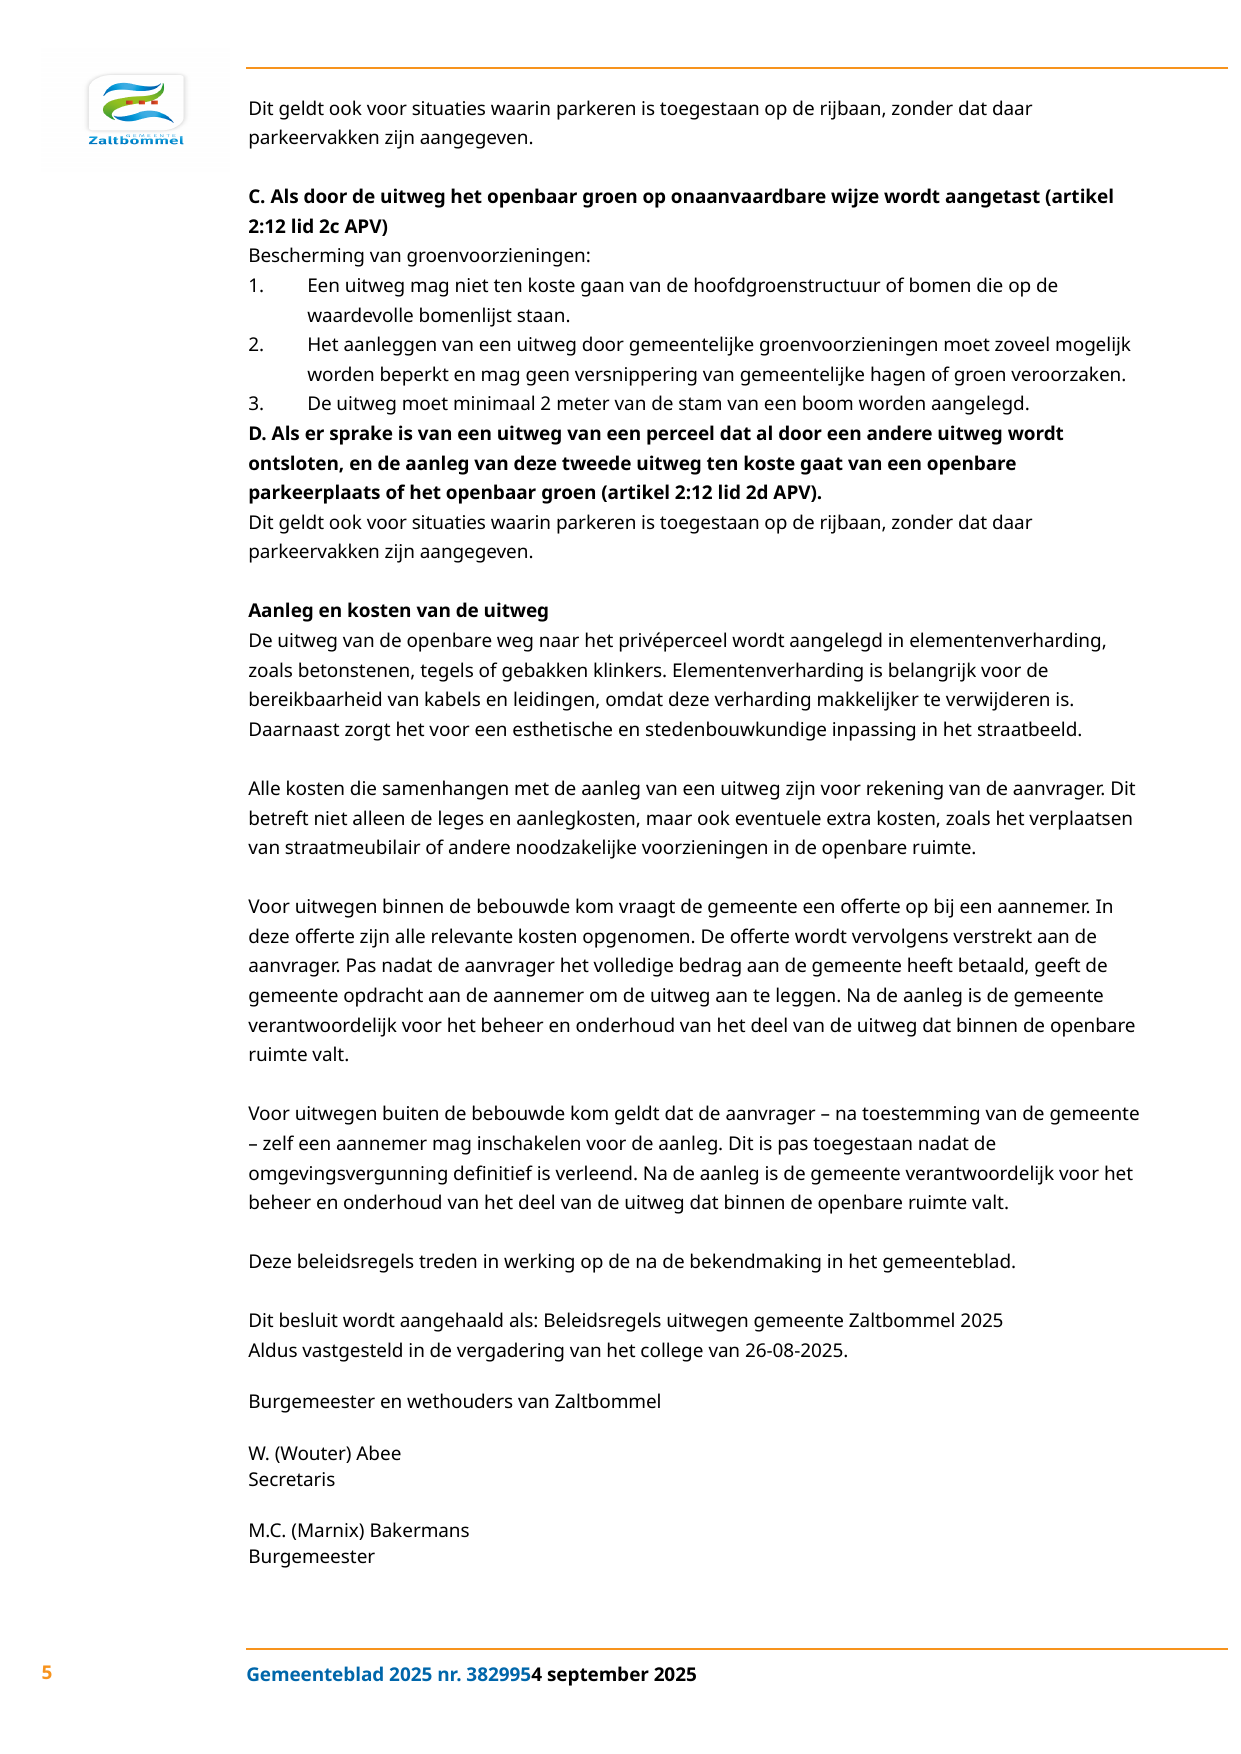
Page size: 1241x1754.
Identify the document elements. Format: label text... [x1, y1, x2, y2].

list Het aanleggen van een uitweg door gemeentelijke groenvoorzieningen moet zoveel mogelijk worden beperkt en mag geen versnippering van gemeentelijke hagen of groen veroorzaken. [248, 331, 1152, 387]
text C. Als door de uitweg het openbaar groen op onaanvaardbare wijze wordt aangetast (artikel 2:12 lid 2c APV) [248, 183, 1152, 239]
text Alle kosten die samenhangen met de aanleg van een uitweg zijn voor rekening van de aanvrager. Dit betreft niet alleen de leges en aanlegkosten, maar ook eventuele extra kosten, zoals het verplaatsen van straatmeubilair of andere noodzakelijke voorzieningen in de openbare ruimte. [248, 775, 1152, 860]
text Voor uitwegen binnen de bebouwde kom vraagt de gemeente een offerte op bij een aannemer. In deze offerte zijn alle relevante kosten opgenomen. De offerte wordt vervolgens verstrekt aan de aanvrager. Pas nadat de aanvrager het volledige bedrag aan de gemeente heeft betaald, geeft de gemeente opdracht aan de aannemer om de uitweg aan te leggen. Na de aanleg is de gemeente verantwoordelijk voor het beheer en onderhoud van het deel van de uitweg dat binnen de openbare ruimte valt. [248, 893, 1152, 1067]
text Dit besluit wordt aangehaald als: Beleidsregels uitwegen gemeente Zaltbommel 2025 [248, 1308, 1152, 1333]
text Burgemeester [248, 1543, 1152, 1569]
list De uitweg moet minimaal 2 meter van de stam van een boom worden aangelegd. [248, 391, 1152, 416]
text Voor uitwegen buiten de bebouwde kom geldt dat de aanvrager – na toestemming van de gemeente – zelf een aannemer mag inschakelen voor de aanleg. Dit is pas toegestaan nadat de omgevingsvergunning definitief is verleend. Na de aanleg is de gemeente verantwoordelijk voor het beheer en onderhoud van het deel van de uitweg dat binnen de openbare ruimte valt. [248, 1101, 1152, 1215]
text Burgemeester en wethouders van Zaltbommel [248, 1389, 1152, 1414]
text Aldus vastgesteld in de vergadering van het college van 26-08-2025. [248, 1337, 1152, 1363]
text Dit geldt ook voor situaties waarin parkeren is toegestaan op de rijbaan, zonder dat daar parkeervakken zijn aangegeven. [248, 509, 1152, 564]
text D. Als er sprake is van een uitweg van een perceel dat al door een andere uitweg wordt ontsloten, en de aanleg van deze tweede uitweg ten koste gaat van een openbare parkeerplaats of het openbaar groen (artikel 2:12 lid 2d APV). [248, 420, 1152, 505]
text Aanleg en kosten van de uitweg [248, 598, 1152, 623]
text Dit geldt ook voor situaties waarin parkeren is toegestaan op de rijbaan, zonder dat daar parkeervakken zijn aangegeven. [248, 95, 1152, 150]
text Bescherming van groenvoorzieningen: [248, 243, 1152, 268]
text W. (Wouter) Abee [248, 1440, 1152, 1466]
text Deze beleidsregels treden in werking op de na de bekendmaking in het gemeenteblad. [248, 1248, 1152, 1274]
text De uitweg van de openbare weg naar het privéperceel wordt aangelegd in elementenverharding, zoals betonstenen, tegels of gebakken klinkers. Elementenverharding is belangrijk voor de bereikbaarheid van kabels en leidingen, omdat deze verharding makkelijker te verwijderen is. Daarnaast zorgt het voor een esthetische en stedenbouwkundige inpassing in het straatbeeld. [248, 627, 1152, 742]
text M.C. (Marnix) Bakermans [248, 1517, 1152, 1543]
text Secretaris [248, 1466, 1152, 1492]
list Een uitweg mag niet ten koste gaan van de hoofdgroenstructuur of bomen die op de waardevolle bomenlijst staan. [248, 272, 1152, 328]
picture [41, 47, 231, 172]
